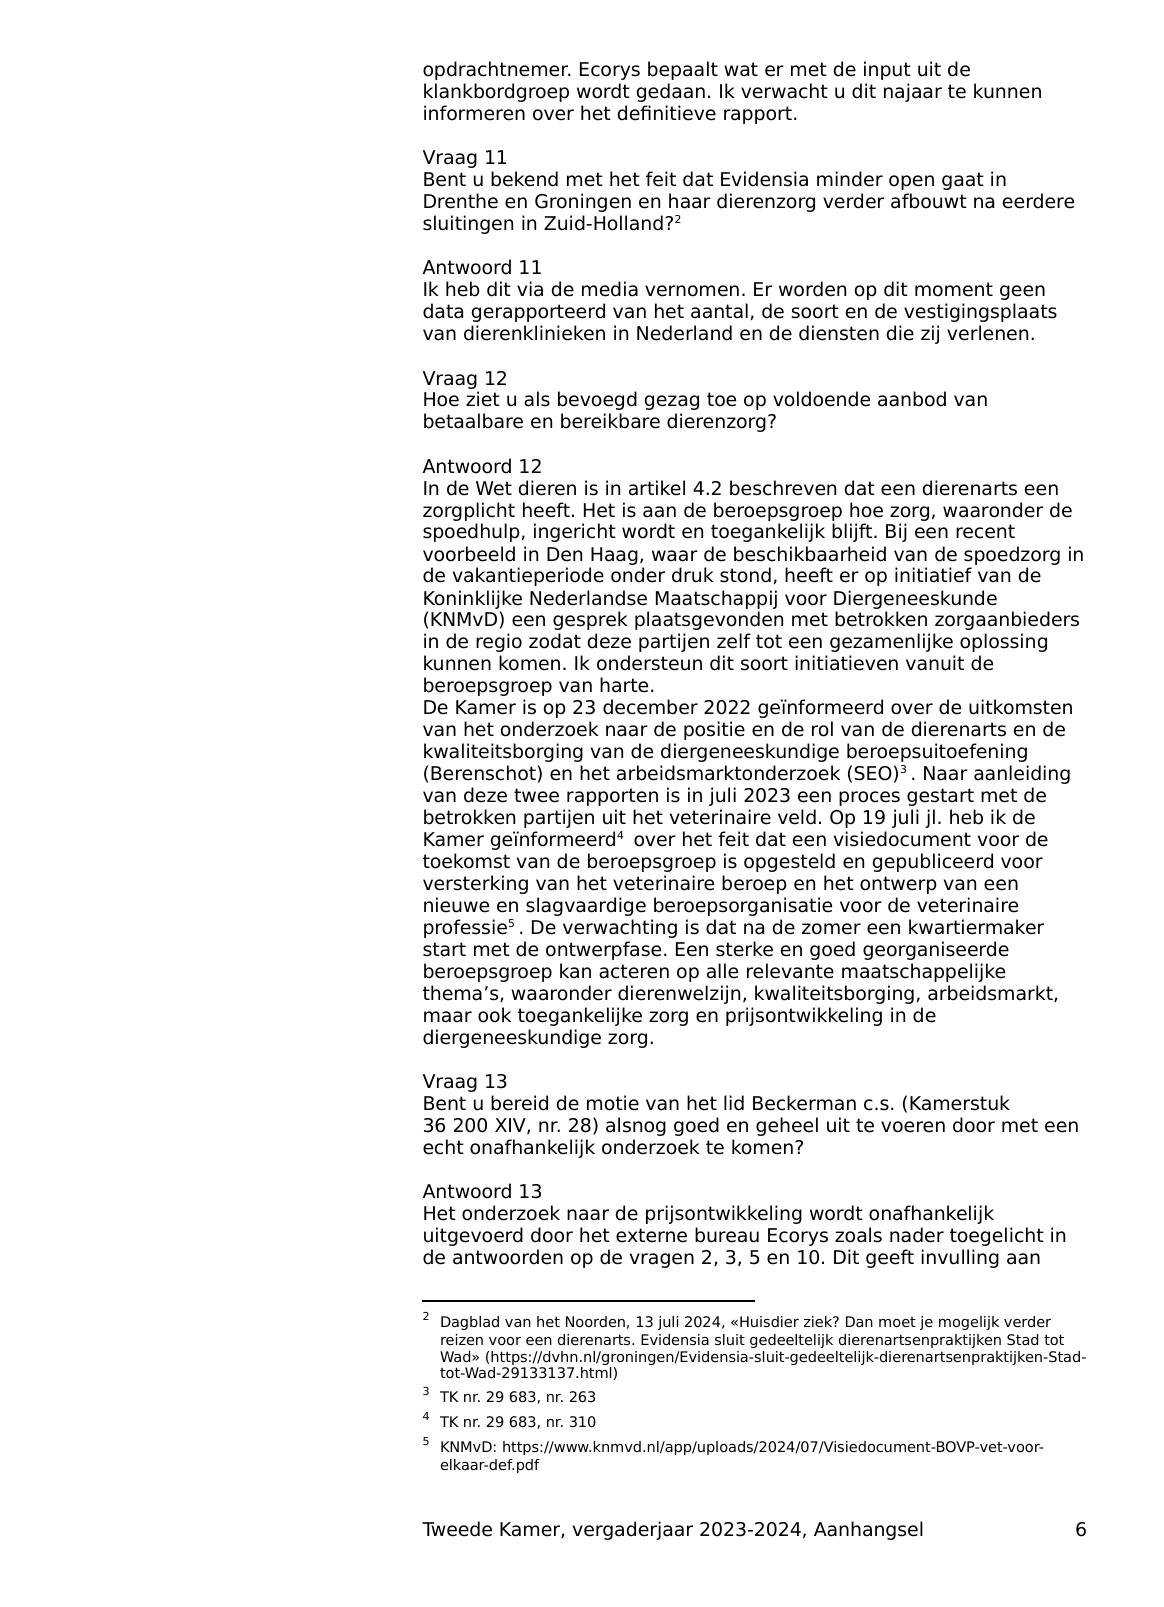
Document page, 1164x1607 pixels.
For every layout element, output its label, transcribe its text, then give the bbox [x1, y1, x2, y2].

text Vraag 11 [422, 147, 1087, 169]
text Bent u bereid de motie van het lid Beckerman c.s. (Kamerstuk 36 200 XIV, nr. 28) alsnog goed en geheel uit te voeren door met een echt onafhankelijk onderzoek te komen? [422, 1093, 1087, 1159]
text Ik heb dit via de media vernomen. Er worden op dit moment geen data gerapporteerd van het aantal, de soort en de vestigingsplaats van dierenklinieken in Nederland en de diensten die zij verlenen. [422, 279, 1087, 345]
text Hoe ziet u als bevoegd gezag toe op voldoende aanbod van betaalbare en bereikbare dierenzorg? [422, 389, 1087, 433]
text TK nr. 29 683, nr. 263 [422, 1385, 1087, 1407]
text Antwoord 12 [422, 456, 1087, 477]
text Bent u bekend met het feit dat Evidensia minder open gaat in Drenthe en Groningen en haar dierenzorg verder afbouwt na eerdere sluitingen in Zuid-Holland? [422, 169, 1087, 235]
text Antwoord 13 [422, 1181, 1087, 1203]
text KNMvD: https://www.knmvd.nl/app/uploads/2024/07/Visiedocument-BOVP-vet-voor-elkaar-def.pdf [422, 1435, 1087, 1474]
text Vraag 13 [422, 1071, 1087, 1093]
text Het onderzoek naar de prijsontwikkeling wordt onafhankelijk uitgevoerd door het externe bureau Ecorys zoals nader toegelicht in de antwoorden op de vragen 2, 3, 5 en 10. Dit geeft invulling aan [422, 1203, 1087, 1269]
text Dagblad van het Noorden, 13 juli 2024, «Huisdier ziek? Dan moet je mogelijk verder reizen voor een dierenarts. Evidensia sluit gedeeltelijk dierenartsenpraktijken Stad tot Wad» (https://dvhn.nl/groningen/Evidensia-sluit-gedeeltelijk-dierenartsenpraktijken-Stad-tot-Wad-29133137.html) [422, 1310, 1087, 1382]
text Antwoord 11 [422, 257, 1087, 279]
text opdrachtnemer. Ecorys bepaalt wat er met de input uit de klankbordgroep wordt gedaan. Ik verwacht u dit najaar te kunnen informeren over het definitieve rapport. [422, 59, 1087, 125]
text In de Wet dieren is in artikel 4.2 beschreven dat een dierenarts een zorgplicht heeft. Het is aan de beroepsgroep hoe zorg, waaronder de spoedhulp, ingericht wordt en toegankelijk blijft. Bij een recent voorbeeld in Den Haag, waar de beschikbaarheid van de spoedzorg in de vakantieperiode onder druk stond, heeft er op initiatief van de Koninklijke Nederlandse Maatschappij voor Diergeneeskunde (KNMvD) een gesprek plaatsgevonden met betrokken zorgaanbieders in de regio zodat deze partijen zelf tot een gezamenlijke oplossing kunnen komen. Ik ondersteun dit soort initiatieven vanuit de beroepsgroep van harte. [422, 477, 1087, 697]
text Vraag 12 [422, 367, 1087, 389]
text De Kamer is op 23 december 2022 geïnformeerd over de uitkomsten van het onderzoek naar de positie en de rol van de dierenarts en de kwaliteitsborging van de diergeneeskundige beroepsuitoefening (Berenschot) en het arbeidsmarktonderzoek (SEO). Naar aanleiding van deze twee rapporten is in juli 2023 een proces gestart met de betrokken partijen uit het veterinaire veld. Op 19 juli jl. heb ik de Kamer geïnformeerd over het feit dat een visiedocument voor de toekomst van de beroepsgroep is opgesteld en gepubliceerd voor versterking van het veterinaire beroep en het ontwerp van een nieuwe en slagvaardige beroepsorganisatie voor de veterinaire professie. De verwachting is dat na de zomer een kwartiermaker start met de ontwerpfase. Een sterke en goed georganiseerde beroepsgroep kan acteren op alle relevante maatschappelijke thema’s, waaronder dierenwelzijn, kwaliteitsborging, arbeidsmarkt, maar ook toegankelijke zorg en prijsontwikkeling in de diergeneeskundige zorg. [422, 697, 1087, 1049]
text TK nr. 29 683, nr. 310 [422, 1410, 1087, 1432]
